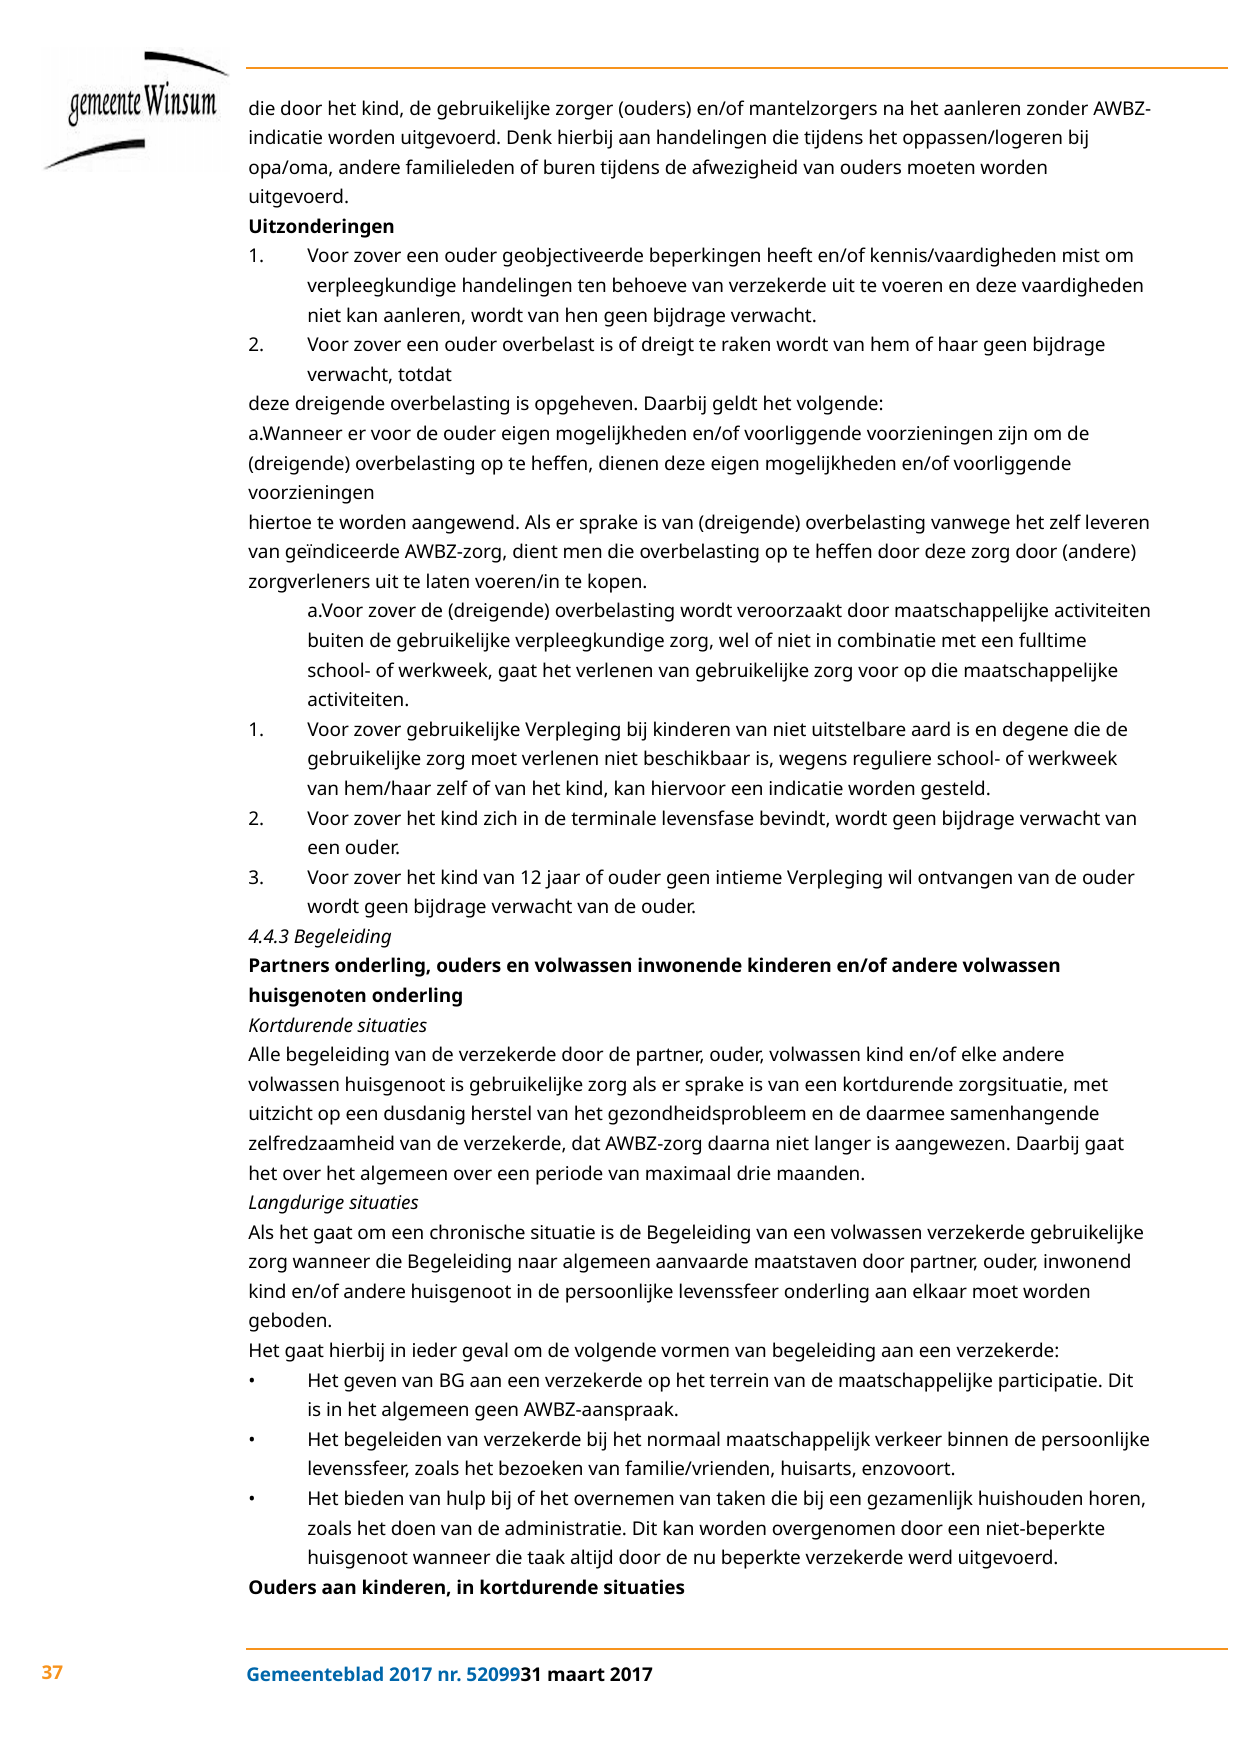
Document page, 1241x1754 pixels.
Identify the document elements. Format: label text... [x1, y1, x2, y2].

text Uitzonderingen [248, 213, 1152, 239]
text Partners onderling, ouders en volwassen inwonende kinderen en/of andere volwassen huisgenoten onderling [248, 953, 1152, 1008]
text Langdurige situaties [248, 1189, 1152, 1215]
text Kortdurende situaties [248, 1012, 1152, 1038]
text Het gaat hierbij in ieder geval om de volgende vormen van begeleiding aan een verzekerde: [248, 1337, 1152, 1363]
text hiertoe te worden aangewend. Als er sprake is van (dreigende) overbelasting vanwege het zelf leveren van geïndiceerde AWBZ-zorg, dient men die overbelasting op te heffen door deze zorg door (andere) zorgverleners uit te laten voeren/in te kopen. [248, 509, 1152, 594]
text Ouders aan kinderen, in kortdurende situaties [248, 1574, 1152, 1600]
list Het begeleiden van verzekerde bij het normaal maatschappelijk verkeer binnen de persoonlijke levenssfeer, zoals het bezoeken van familie/vrienden, huisarts, enzovoort. [248, 1426, 1152, 1481]
list Voor zover een ouder overbelast is of dreigt te raken wordt van hem of haar geen bijdrage verwacht, totdat [248, 331, 1152, 387]
list Het bieden van hulp bij of het overnemen van taken die bij een gezamenlijk huishouden horen, zoals het doen van de administratie. Dit kan worden overgenomen door een niet-beperkte huisgenoot wanneer die taak altijd door de nu beperkte verzekerde werd uitgevoerd. [248, 1485, 1152, 1570]
list Voor zover het kind van 12 jaar of ouder geen intieme Verpleging wil ontvangen van de ouder wordt geen bijdrage verwacht van de ouder. [248, 864, 1152, 919]
list Voor zover het kind zich in de terminale levensfase bevindt, wordt geen bijdrage verwacht van een ouder. [248, 805, 1152, 860]
text 4.4.3 Begeleiding [248, 923, 1152, 949]
text Als het gaat om een chronische situatie is de Begeleiding van een volwassen verzekerde gebruikelijke zorg wanneer die Begeleiding naar algemeen aanvaarde maatstaven door partner, ouder, inwonend kind en/of andere huisgenoot in de persoonlijke levenssfeer onderling aan elkaar moet worden geboden. [248, 1219, 1152, 1333]
list Voor zover gebruikelijke Verpleging bij kinderen van niet uitstelbare aard is en degene die de gebruikelijke zorg moet verlenen niet beschikbaar is, wegens reguliere school- of werkweek van hem/haar zelf of van het kind, kan hiervoor een indicatie worden gesteld. [248, 716, 1152, 801]
list Het geven van BG aan een verzekerde op het terrein van de maatschappelijke participatie. Dit is in het algemeen geen AWBZ-aanspraak. [248, 1367, 1152, 1422]
list a.Voor zover de (dreigende) overbelasting wordt veroorzaakt door maatschappelijke activiteiten buiten de gebruikelijke verpleegkundige zorg, wel of niet in combinatie met een fulltime school- of werkweek, gaat het verlenen van gebruikelijke zorg voor op die maatschappelijke activiteiten. [248, 598, 1152, 712]
text deze dreigende overbelasting is opgeheven. Daarbij geldt het volgende: [248, 391, 1152, 416]
text die door het kind, de gebruikelijke zorger (ouders) en/of mantelzorgers na het aanleren zonder AWBZ-indicatie worden uitgevoerd. Denk hierbij aan handelingen die tijdens het oppassen/logeren bij opa/oma, andere familieleden of buren tijdens de afwezigheid van ouders moeten worden uitgevoerd. [248, 95, 1152, 209]
text a.Wanneer er voor de ouder eigen mogelijkheden en/of voorliggende voorzieningen zijn om de (dreigende) overbelasting op te heffen, dienen deze eigen mogelijkheden en/of voorliggende voorzieningen [248, 420, 1152, 505]
picture [41, 47, 231, 172]
text Alle begeleiding van de verzekerde door de partner, ouder, volwassen kind en/of elke andere volwassen huisgenoot is gebruikelijke zorg als er sprake is van een kortdurende zorgsituatie, met uitzicht op een dusdanig herstel van het gezondheidsprobleem en de daarmee samenhangende zelfredzaamheid van de verzekerde, dat AWBZ-zorg daarna niet langer is aangewezen. Daarbij gaat het over het algemeen over een periode van maximaal drie maanden. [248, 1041, 1152, 1186]
list Voor zover een ouder geobjectiveerde beperkingen heeft en/of kennis/vaardigheden mist om verpleegkundige handelingen ten behoeve van verzekerde uit te voeren en deze vaardigheden niet kan aanleren, wordt van hen geen bijdrage verwacht. [248, 243, 1152, 328]
